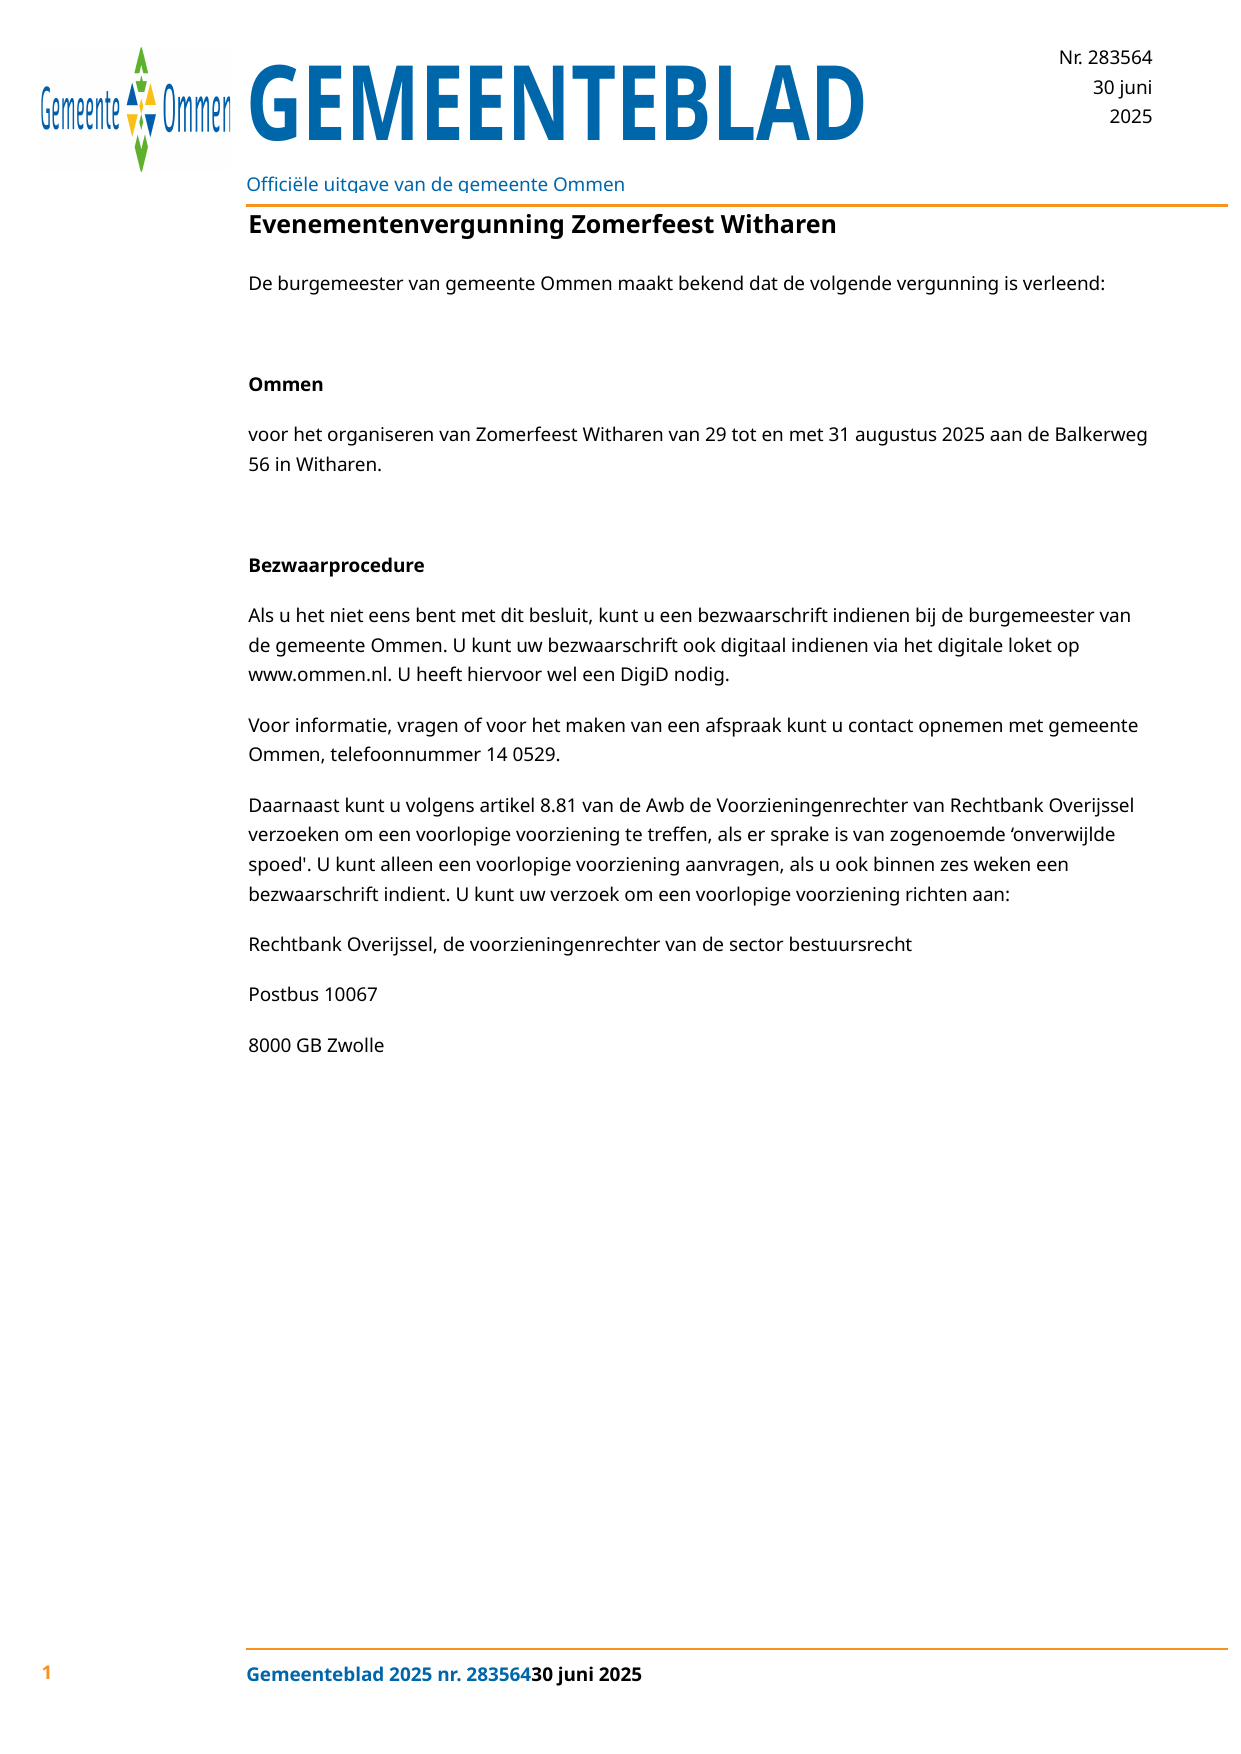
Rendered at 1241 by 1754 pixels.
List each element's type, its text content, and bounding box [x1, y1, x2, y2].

text Rechtbank Overijssel, de voorzieningenrechter van de sector bestuursrecht [248, 931, 1152, 957]
picture [41, 47, 231, 172]
text Ommen [248, 371, 1152, 397]
text Bezwaarprocedure [248, 552, 1152, 578]
text Evenementenvergunning Zomerfeest Witharen [248, 207, 1152, 241]
text Voor informatie, vragen of voor het maken van een afspraak kunt u contact opnemen met gemeente Ommen, telefoonnummer 14 0529. [248, 712, 1152, 767]
text 8000 GB Zwolle [248, 1032, 1152, 1058]
text Als u het niet eens bent met dit besluit, kunt u een bezwaarschrift indienen bij de burgemeester van de gemeente Ommen. U kunt uw bezwaarschrift ook digitaal indienen via het digitale loket op www.ommen.nl. U heeft hiervoor wel een DigiD nodig. [248, 602, 1152, 687]
text De burgemeester van gemeente Ommen maakt bekend dat de volgende vergunning is verleend: [248, 270, 1152, 296]
text Daarnaast kunt u volgens artikel 8.81 van de Awb de Voorzieningenrechter van Rechtbank Overijssel verzoeken om een voorlopige voorziening te treffen, als er sprake is van zogenoemde ‘onverwijlde spoed'. U kunt alleen een voorlopige voorziening aanvragen, als u ook binnen zes weken een bezwaarschrift indient. U kunt uw verzoek om een voorlopige voorziening richten aan: [248, 792, 1152, 906]
text voor het organiseren van Zomerfeest Witharen van 29 tot en met 31 augustus 2025 aan de Balkerweg 56 in Witharen. [248, 422, 1152, 477]
text Postbus 10067 [248, 982, 1152, 1007]
